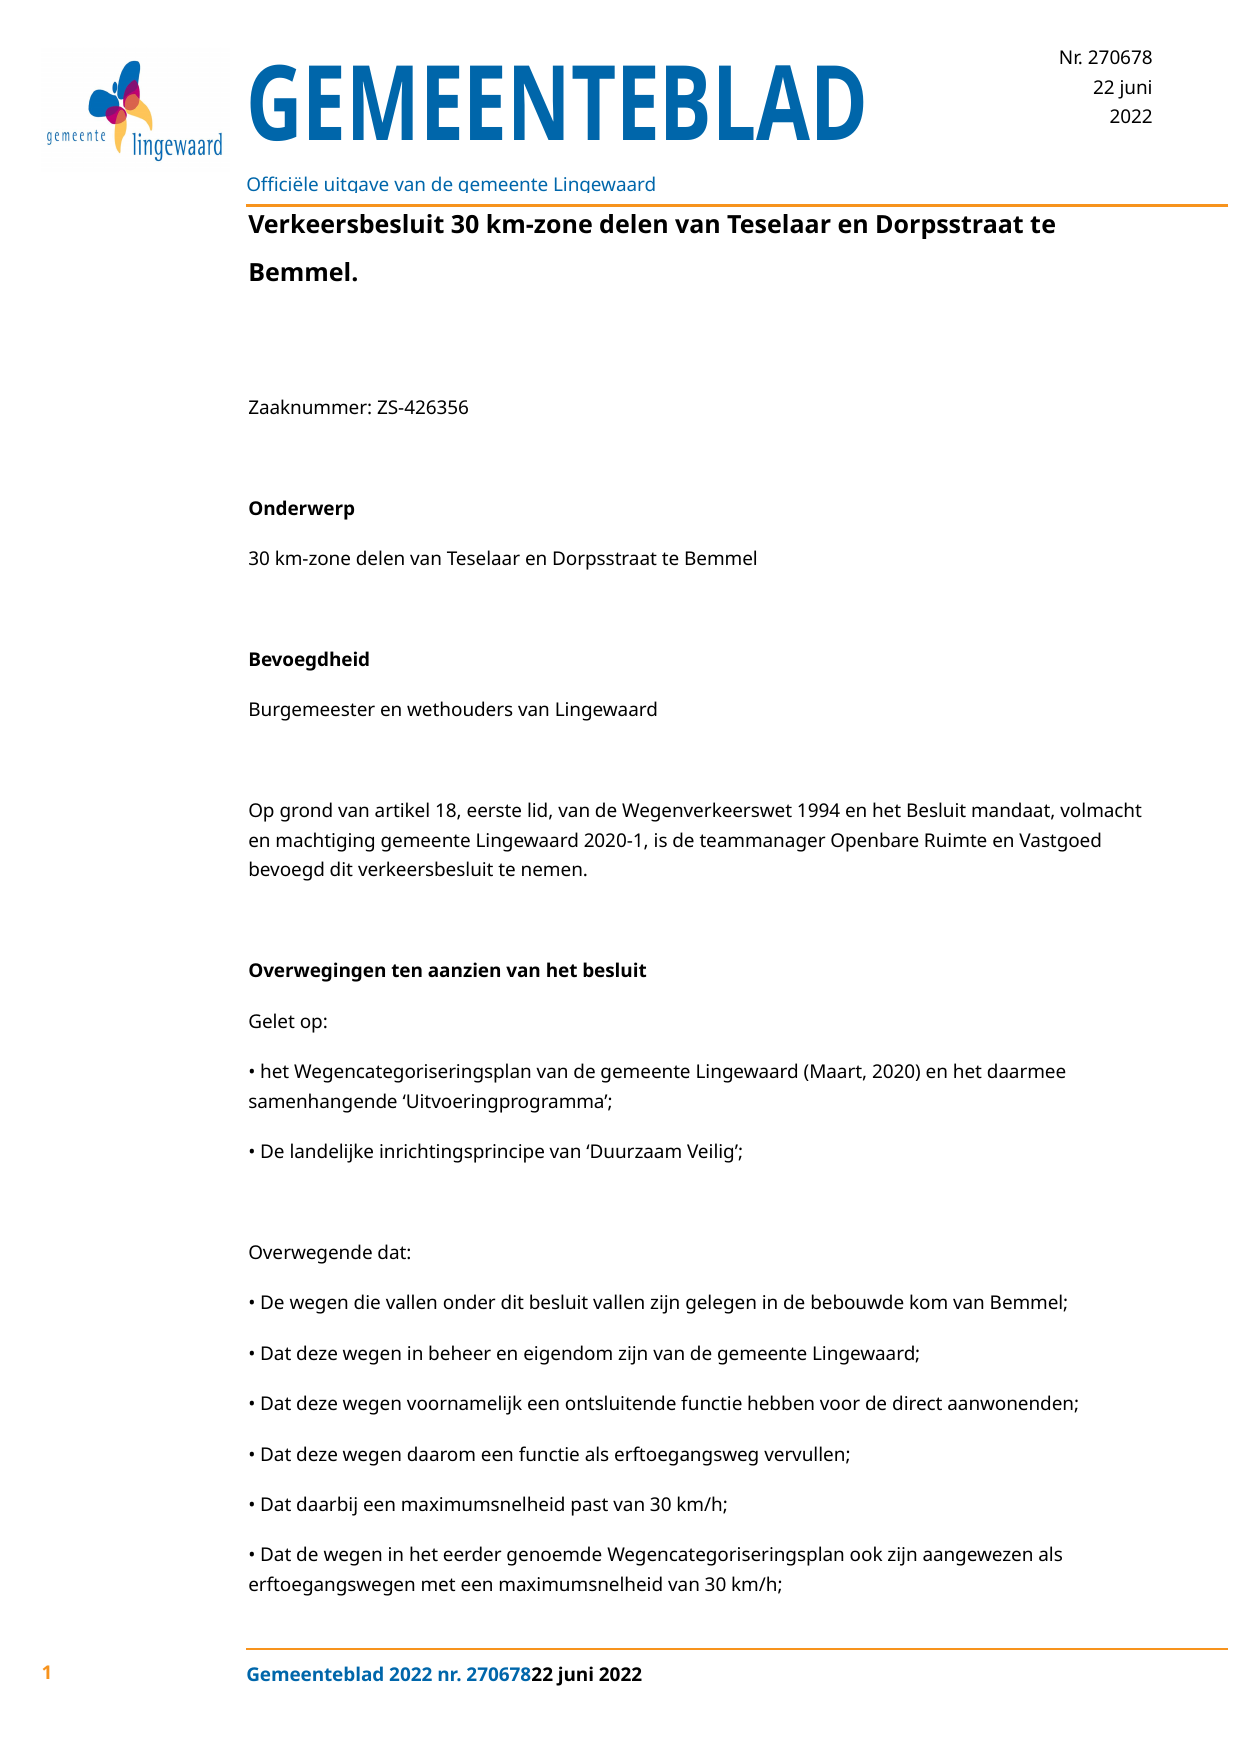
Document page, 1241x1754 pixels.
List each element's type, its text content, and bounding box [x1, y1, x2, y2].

text Op grond van artikel 18, eerste lid, van de Wegenverkeerswet 1994 en het Besluit mandaat, volmacht en machtiging gemeente Lingewaard 2020-1, is de teammanager Openbare Ruimte en Vastgoed bevoegd dit verkeersbesluit te nemen. [248, 797, 1152, 882]
text • Dat deze wegen in beheer en eigendom zijn van de gemeente Lingewaard; [248, 1340, 1152, 1366]
text • De landelijke inrichtingsprincipe van ‘Duurzaam Veilig’; [248, 1138, 1152, 1164]
text Overwegende dat: [248, 1239, 1152, 1265]
text Overwegingen ten aanzien van het besluit [248, 957, 1152, 983]
text 30 km-zone delen van Teselaar en Dorpsstraat te Bemmel [248, 545, 1152, 571]
text • Dat de wegen in het eerder genoemde Wegencategoriseringsplan ook zijn aangewezen als erftoegangswegen met een maximumsnelheid van 30 km/h; [248, 1542, 1152, 1597]
text • Dat deze wegen daarom een functie als erftoegangsweg vervullen; [248, 1441, 1152, 1466]
text Bevoegdheid [248, 646, 1152, 672]
text • De wegen die vallen onder dit besluit vallen zijn gelegen in de bebouwde kom van Bemmel; [248, 1289, 1152, 1315]
text • Dat deze wegen voornamelijk een ontsluitende functie hebben voor de direct aanwonenden; [248, 1390, 1152, 1416]
text Gelet op: [248, 1008, 1152, 1033]
text • Dat daarbij een maximumsnelheid past van 30 km/h; [248, 1491, 1152, 1517]
text Onderwerp [248, 495, 1152, 521]
text • het Wegencategoriseringsplan van de gemeente Lingewaard (Maart, 2020) en het daarmee samenhangende ‘Uitvoeringprogramma’; [248, 1058, 1152, 1113]
text Verkeersbesluit 30 km-zone delen van Teselaar en Dorpsstraat te Bemmel. [248, 207, 1152, 288]
picture [41, 47, 231, 172]
text Zaaknummer: ZS-426356 [248, 394, 1152, 420]
text Burgemeester en wethouders van Lingewaard [248, 697, 1152, 722]
